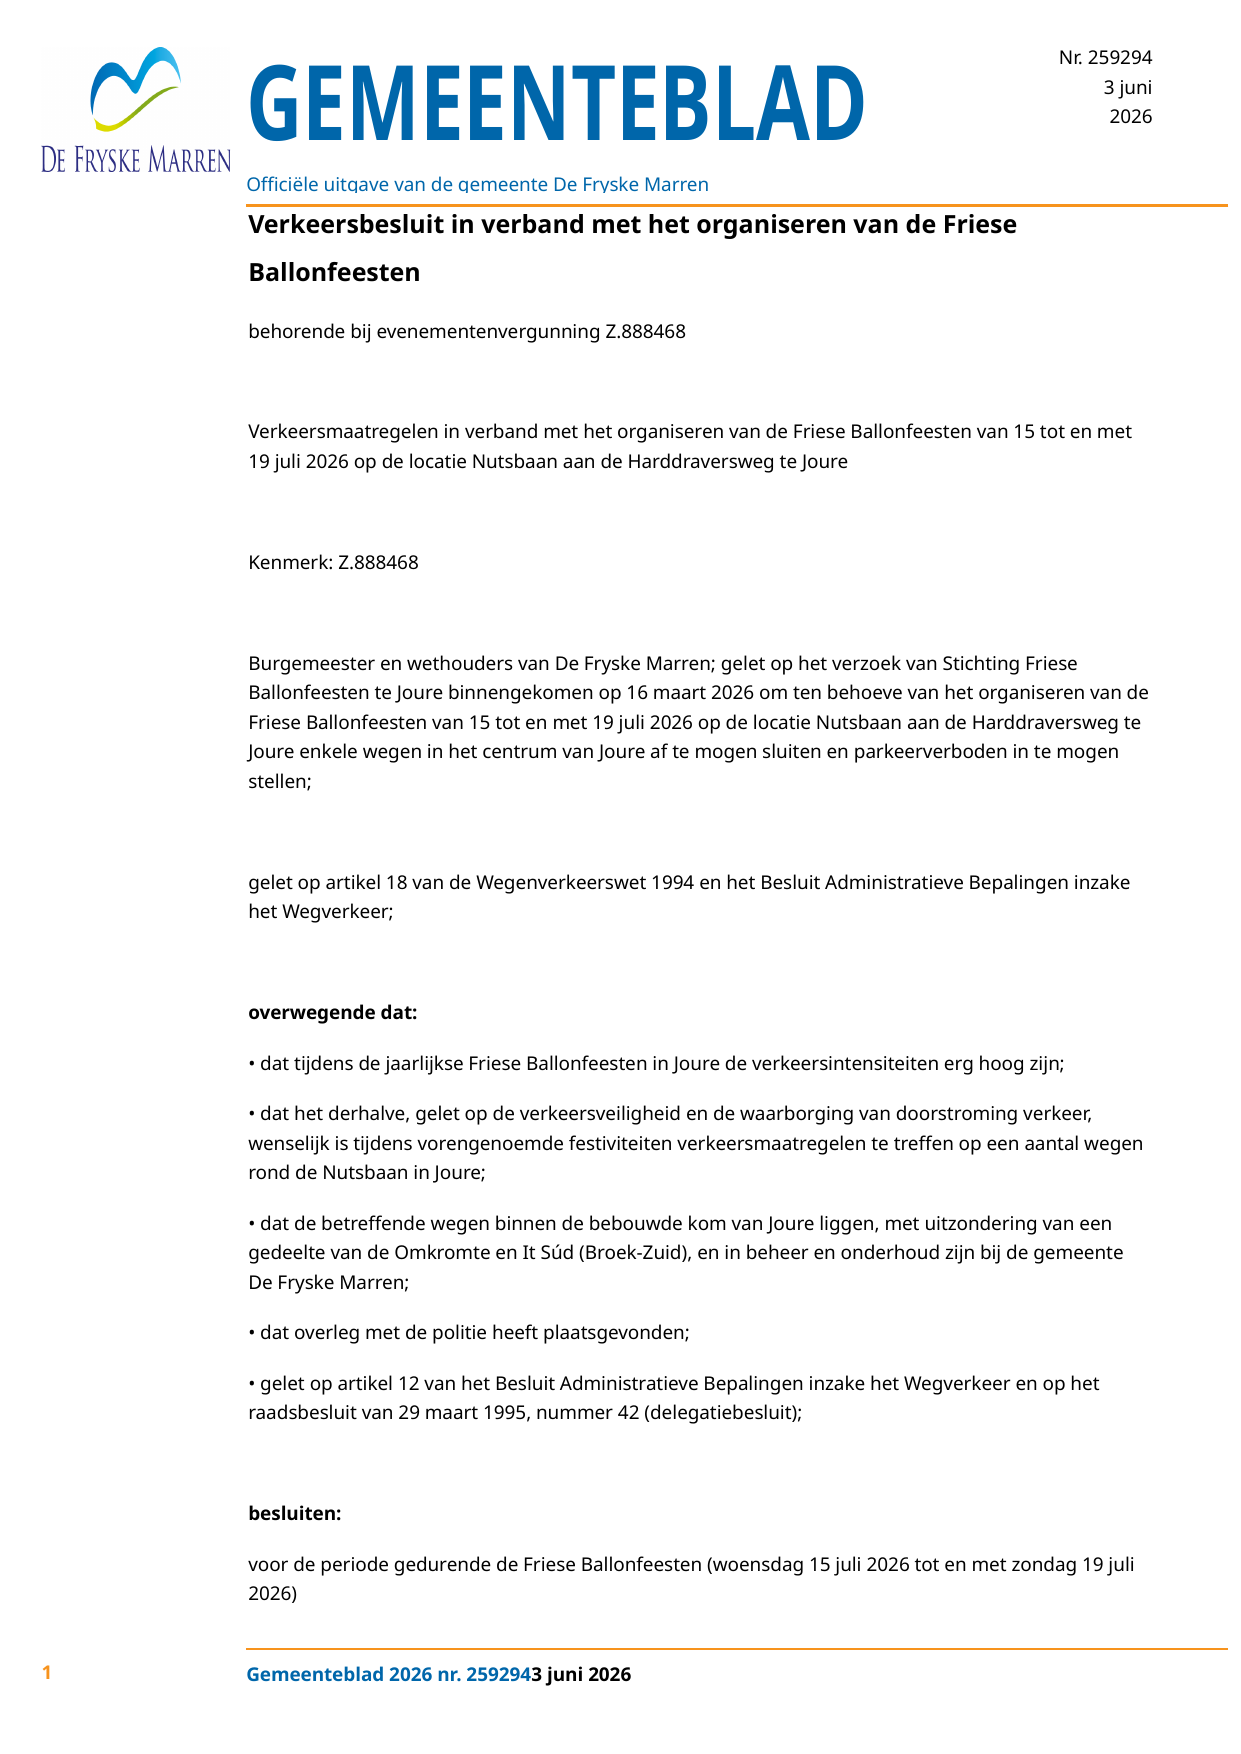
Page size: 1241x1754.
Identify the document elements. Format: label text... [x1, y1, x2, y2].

text • dat het derhalve, gelet op de verkeersveiligheid en de waarborging van doorstroming verkeer, wenselijk is tijdens vorengenoemde festiviteiten verkeersmaatregelen te treffen op een aantal wegen rond de Nutsbaan in Joure; [248, 1100, 1152, 1185]
text • dat de betreffende wegen binnen de bebouwde kom van Joure liggen, met uitzondering van een gedeelte van de Omkromte en It Súd (Broek-Zuid), en in beheer en onderhoud zijn bij de gemeente De Fryske Marren; [248, 1210, 1152, 1295]
text gelet op artikel 18 van de Wegenverkeerswet 1994 en het Besluit Administratieve Bepalingen inzake het Wegverkeer; [248, 869, 1152, 924]
text behorende bij evenementenvergunning Z.888468 [248, 318, 1152, 344]
text Kenmerk: Z.888468 [248, 549, 1152, 575]
text Burgemeester en wethouders van De Fryske Marren; gelet op het verzoek van Stichting Friese Ballonfeesten te Joure binnengekomen op 16 maart 2026 om ten behoeve van het organiseren van de Friese Ballonfeesten van 15 tot en met 19 juli 2026 op de locatie Nutsbaan aan de Harddraversweg te Joure enkele wegen in het centrum van Joure af te mogen sluiten en parkeerverboden in te mogen stellen; [248, 650, 1152, 794]
text Verkeersbesluit in verband met het organiseren van de Friese Ballonfeesten [248, 207, 1152, 288]
text overwegende dat: [248, 999, 1152, 1025]
text Verkeersmaatregelen in verband met het organiseren van de Friese Ballonfeesten van 15 tot en met 19 juli 2026 op de locatie Nutsbaan aan de Harddraversweg te Joure [248, 419, 1152, 474]
text • gelet op artikel 12 van het Besluit Administratieve Bepalingen inzake het Wegverkeer en op het raadsbesluit van 29 maart 1995, nummer 42 (delegatiebesluit); [248, 1370, 1152, 1425]
text besluiten: [248, 1500, 1152, 1526]
text • dat tijdens de jaarlijkse Friese Ballonfeesten in Joure de verkeersintensiteiten erg hoog zijn; [248, 1050, 1152, 1076]
text • dat overleg met de politie heeft plaatsgevonden; [248, 1319, 1152, 1345]
text voor de periode gedurende de Friese Ballonfeesten (woensdag 15 juli 2026 tot en met zondag 19 juli 2026) [248, 1551, 1152, 1606]
picture [41, 47, 231, 172]
